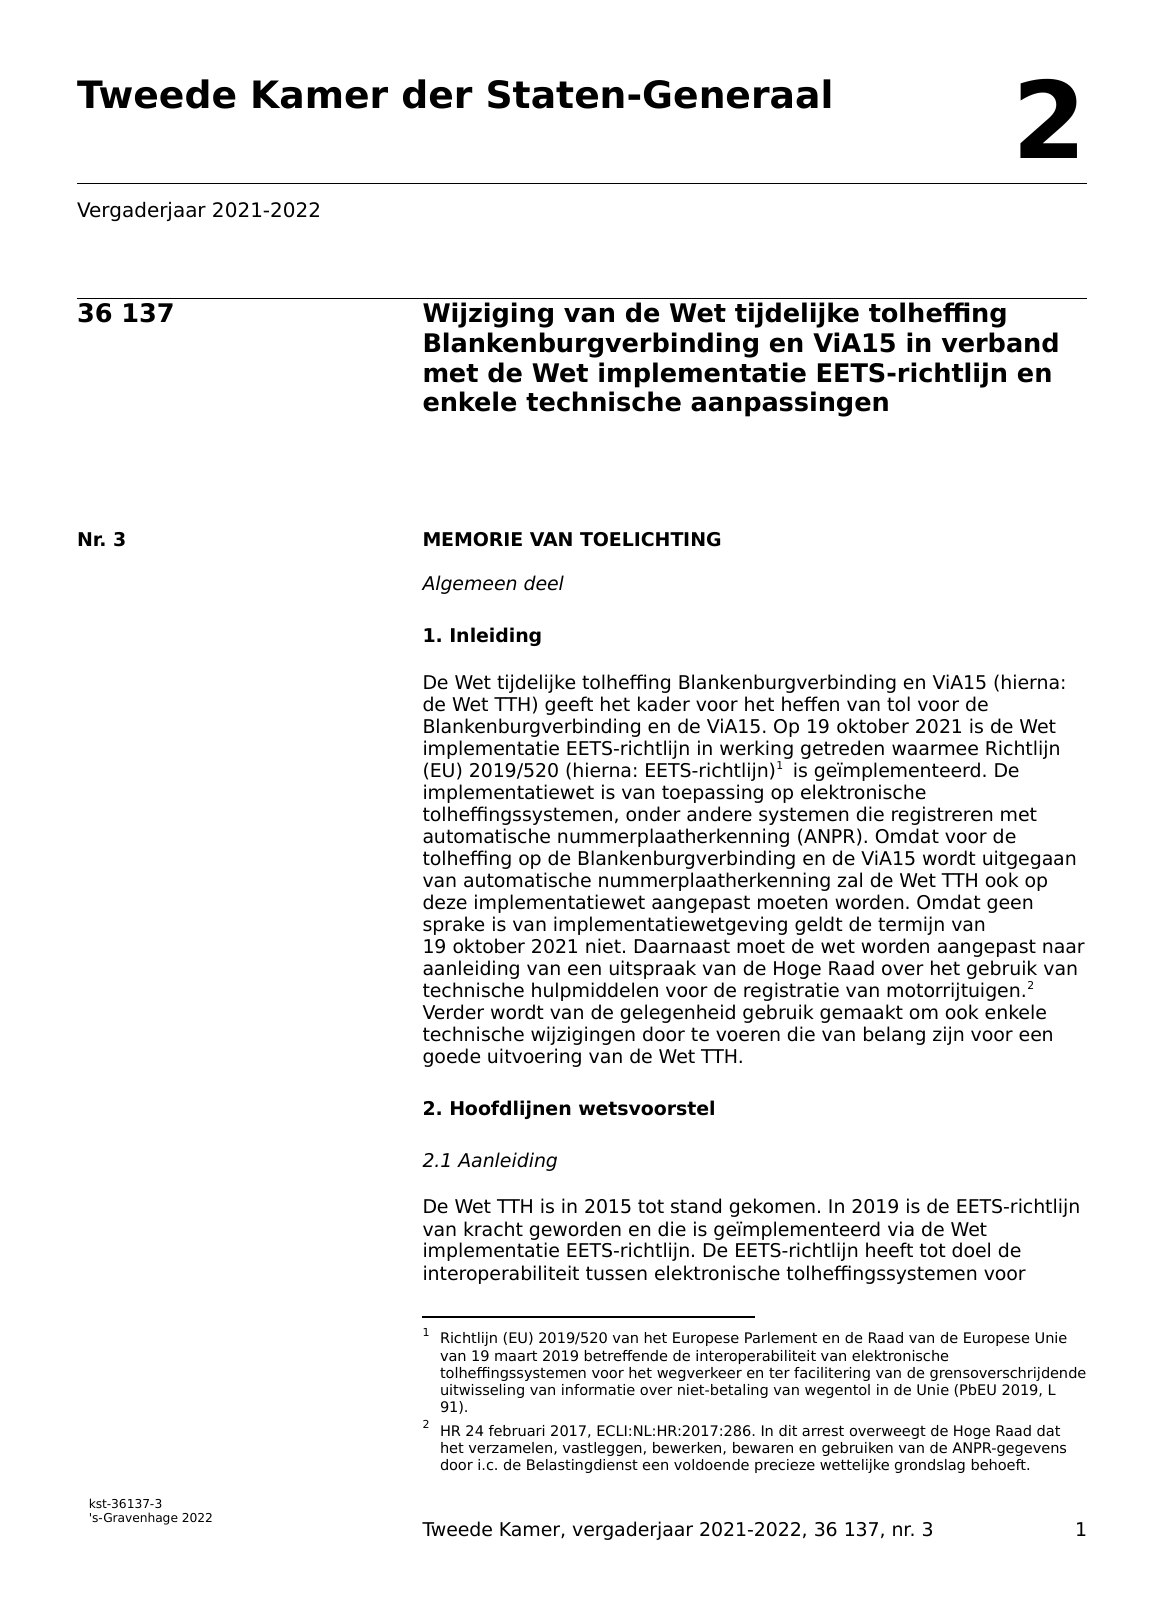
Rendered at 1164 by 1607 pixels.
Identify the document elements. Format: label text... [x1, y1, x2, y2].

text Richtlijn (EU) 2019/520 van het Europese Parlement en de Raad van de Europese Unie van 19 maart 2019 betreffende de interoperabiliteit van elektronische tolheffingssystemen voor het wegverkeer en ter facilitering van de grensoverschrijdende uitwisseling van informatie over niet-betaling van wegentol in de Unie (PbEU 2019, L 91). [422, 1326, 1087, 1416]
text De Wet TTH is in 2015 tot stand gekomen. In 2019 is de EETS-richtlijn van kracht geworden en die is geïmplementeerd via de Wet implementatie EETS-richtlijn. De EETS-richtlijn heeft tot doel de interoperabiliteit tussen elektronische tolheffingssystemen voor [422, 1196, 1087, 1284]
subtitle Algemeen deel [422, 573, 1087, 595]
table_header Tweede Kamer der Staten-Generaal [77, 59, 886, 183]
text 's-Gravenhage 2022 [88, 1511, 323, 1525]
table_header 2 [886, 59, 1087, 183]
text kst-36137-3 [88, 1497, 323, 1511]
subtitle 36 137 Wijziging van de Wet tijdelijke tolheffing Blankenburgverbinding en ViA15 in verband met de Wet implementatie EETS-richtlijn en enkele technische aanpassingen [77, 299, 1087, 418]
subtitle 1. Inleiding [422, 625, 1087, 647]
text De Wet tijdelijke tolheffing Blankenburgverbinding en ViA15 (hierna: de Wet TTH) geeft het kader voor het heffen van tol voor de Blankenburgverbinding en de ViA15. Op 19 oktober 2021 is de Wet implementatie EETS-richtlijn in werking getreden waarmee Richtlijn (EU) 2019/520 (hierna: EETS-richtlijn) is geïmplementeerd. De implementatiewet is van toepassing op elektronische tolheffingssystemen, onder andere systemen die registreren met automatische nummerplaatherkenning (ANPR). Omdat voor de tolheffing op de Blankenburgverbinding en de ViA15 wordt uitgegaan van automatische nummerplaatherkenning zal de Wet TTH ook op deze implementatiewet aangepast moeten worden. Omdat geen sprake is van implementatiewetgeving geldt de termijn van 19 oktober 2021 niet. Daarnaast moet de wet worden aangepast naar aanleiding van een uitspraak van de Hoge Raad over het gebruik van technische hulpmiddelen voor de registratie van motorrijtuigen. Verder wordt van de gelegenheid gebruik gemaakt om ook enkele technische wijzigingen door te voeren die van belang zijn voor een goede uitvoering van de Wet TTH. [422, 672, 1087, 1067]
table_cell Vergaderjaar 2021-2022 [77, 184, 1087, 298]
subtitle Nr. 3 MEMORIE VAN TOELICHTING [77, 529, 1087, 551]
subtitle 2. Hoofdlijnen wetsvoorstel [422, 1097, 1087, 1119]
subtitle 2.1 Aanleiding [422, 1149, 1087, 1171]
text HR 24 februari 2017, ECLI:NL:HR:2017:286. In dit arrest overweegt de Hoge Raad dat het verzamelen, vastleggen, bewerken, bewaren en gebruiken van de ANPR-gegevens door i.c. de Belastingdienst een voldoende precieze wettelijke grondslag behoeft. [422, 1418, 1087, 1474]
